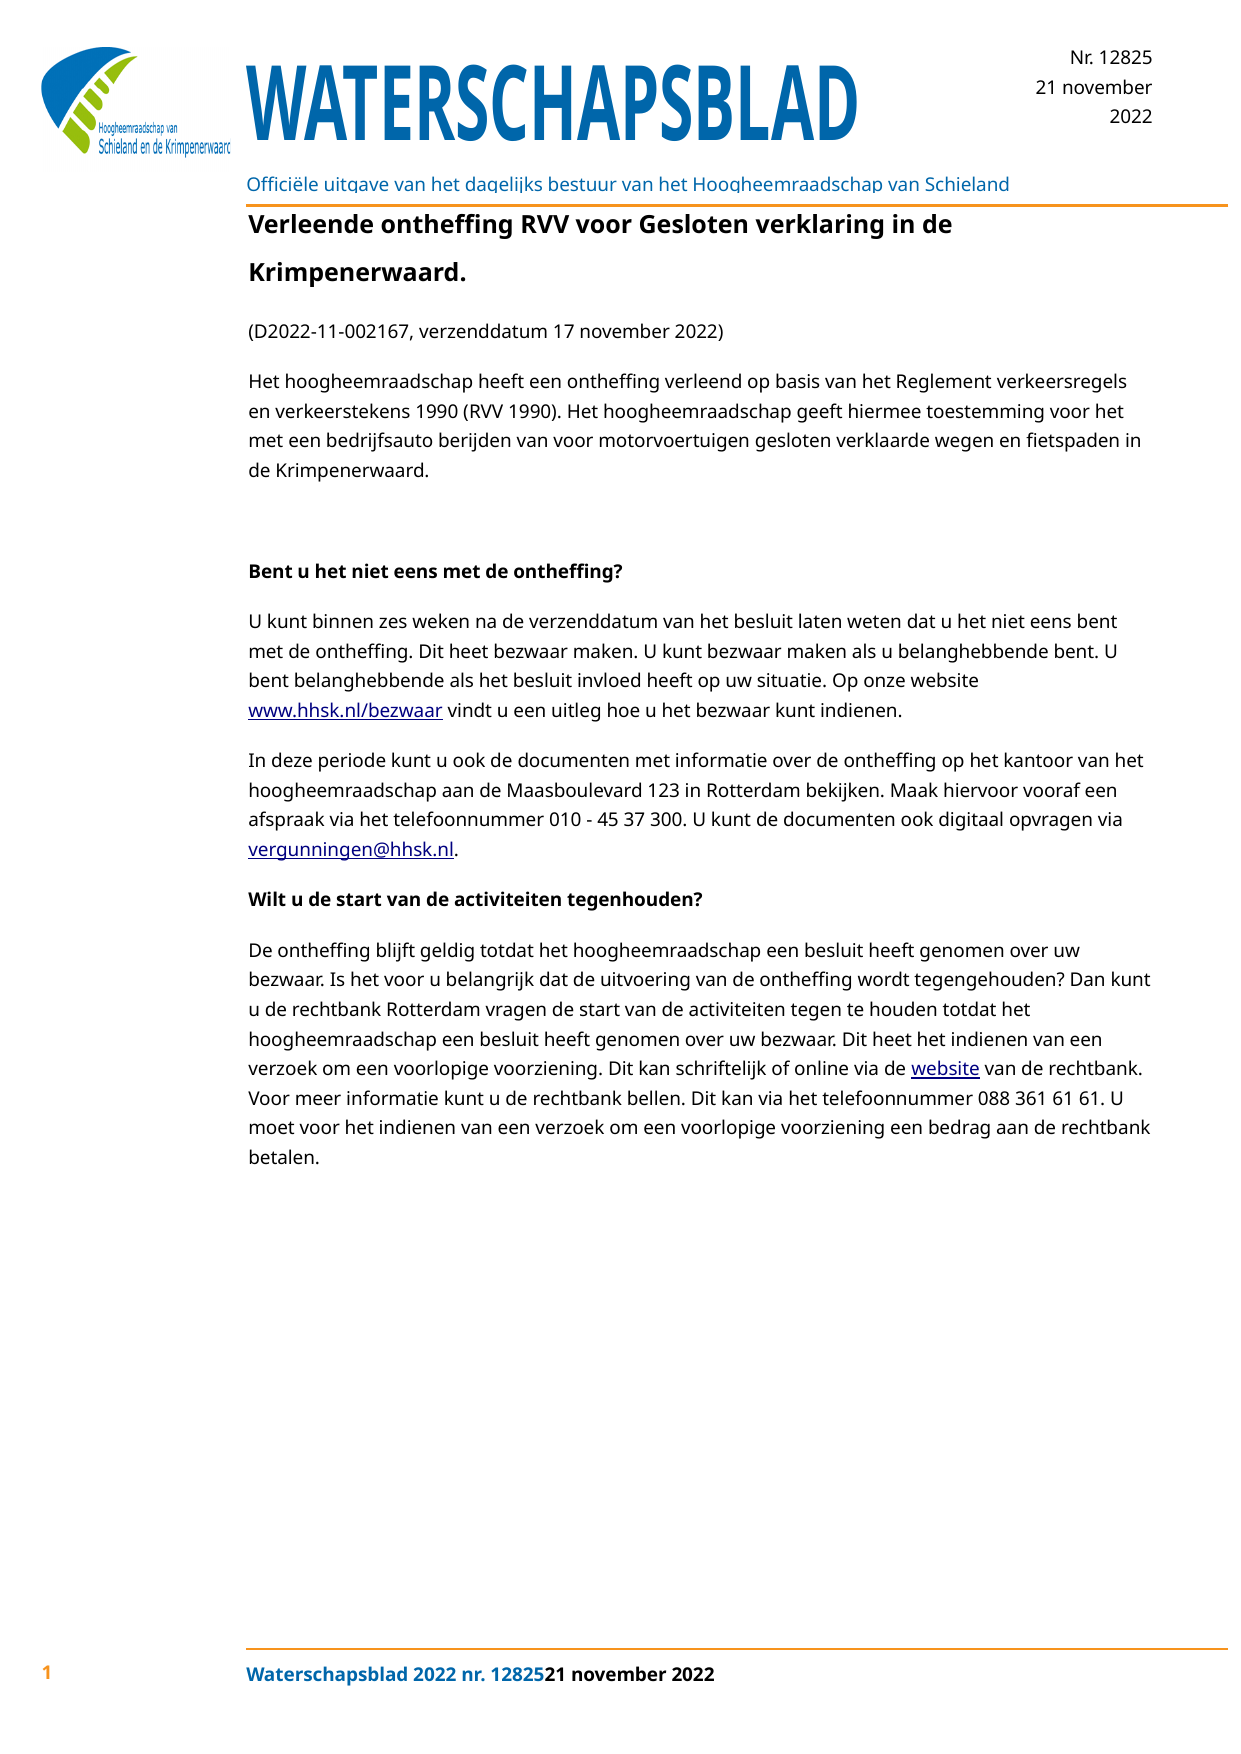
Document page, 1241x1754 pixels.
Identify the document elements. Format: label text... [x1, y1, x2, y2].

text Bent u het niet eens met de ontheffing? [248, 558, 1152, 584]
text Wilt u de start van de activiteiten tegenhouden? [248, 887, 1152, 912]
picture [41, 47, 231, 172]
text (D2022-11-002167, verzenddatum 17 november 2022) [248, 318, 1152, 344]
text U kunt binnen zes weken na de verzenddatum van het besluit laten weten dat u het niet eens bent met de ontheffing. Dit heet bezwaar maken. U kunt bezwaar maken als u belanghebbende bent. U bent belanghebbende als het besluit invloed heeft op uw situatie. Op onze website www.hhsk.nl/bezwaar vindt u een uitleg hoe u het bezwaar kunt indienen. [248, 608, 1152, 723]
text De ontheffing blijft geldig totdat het hoogheemraadschap een besluit heeft genomen over uw bezwaar. Is het voor u belangrijk dat de uitvoering van de ontheffing wordt tegengehouden? Dan kunt u de rechtbank Rotterdam vragen de start van de activiteiten tegen te houden totdat het hoogheemraadschap een besluit heeft genomen over uw bezwaar. Dit heet het indienen van een verzoek om een voorlopige voorziening. Dit kan schriftelijk of online via de website van de rechtbank. Voor meer informatie kunt u de rechtbank bellen. Dit kan via het telefoonnummer 088 361 61 61. U moet voor het indienen van een verzoek om een voorlopige voorziening een bedrag aan de rechtbank betalen. [248, 937, 1152, 1170]
text Het hoogheemraadschap heeft een ontheffing verleend op basis van het Reglement verkeersregels en verkeerstekens 1990 (RVV 1990). Het hoogheemraadschap geeft hiermee toestemming voor het met een bedrijfsauto berijden van voor motorvoertuigen gesloten verklaarde wegen en fietspaden in de Krimpenerwaard. [248, 368, 1152, 483]
text Verleende ontheffing RVV voor Gesloten verklaring in de Krimpenerwaard. [248, 207, 1152, 288]
text In deze periode kunt u ook de documenten met informatie over de ontheffing op het kantoor van het hoogheemraadschap aan de Maasboulevard 123 in Rotterdam bekijken. Maak hiervoor vooraf een afspraak via het telefoonnummer 010 - 45 37 300. U kunt de documenten ook digitaal opvragen via vergunningen@hhsk.nl. [248, 747, 1152, 862]
